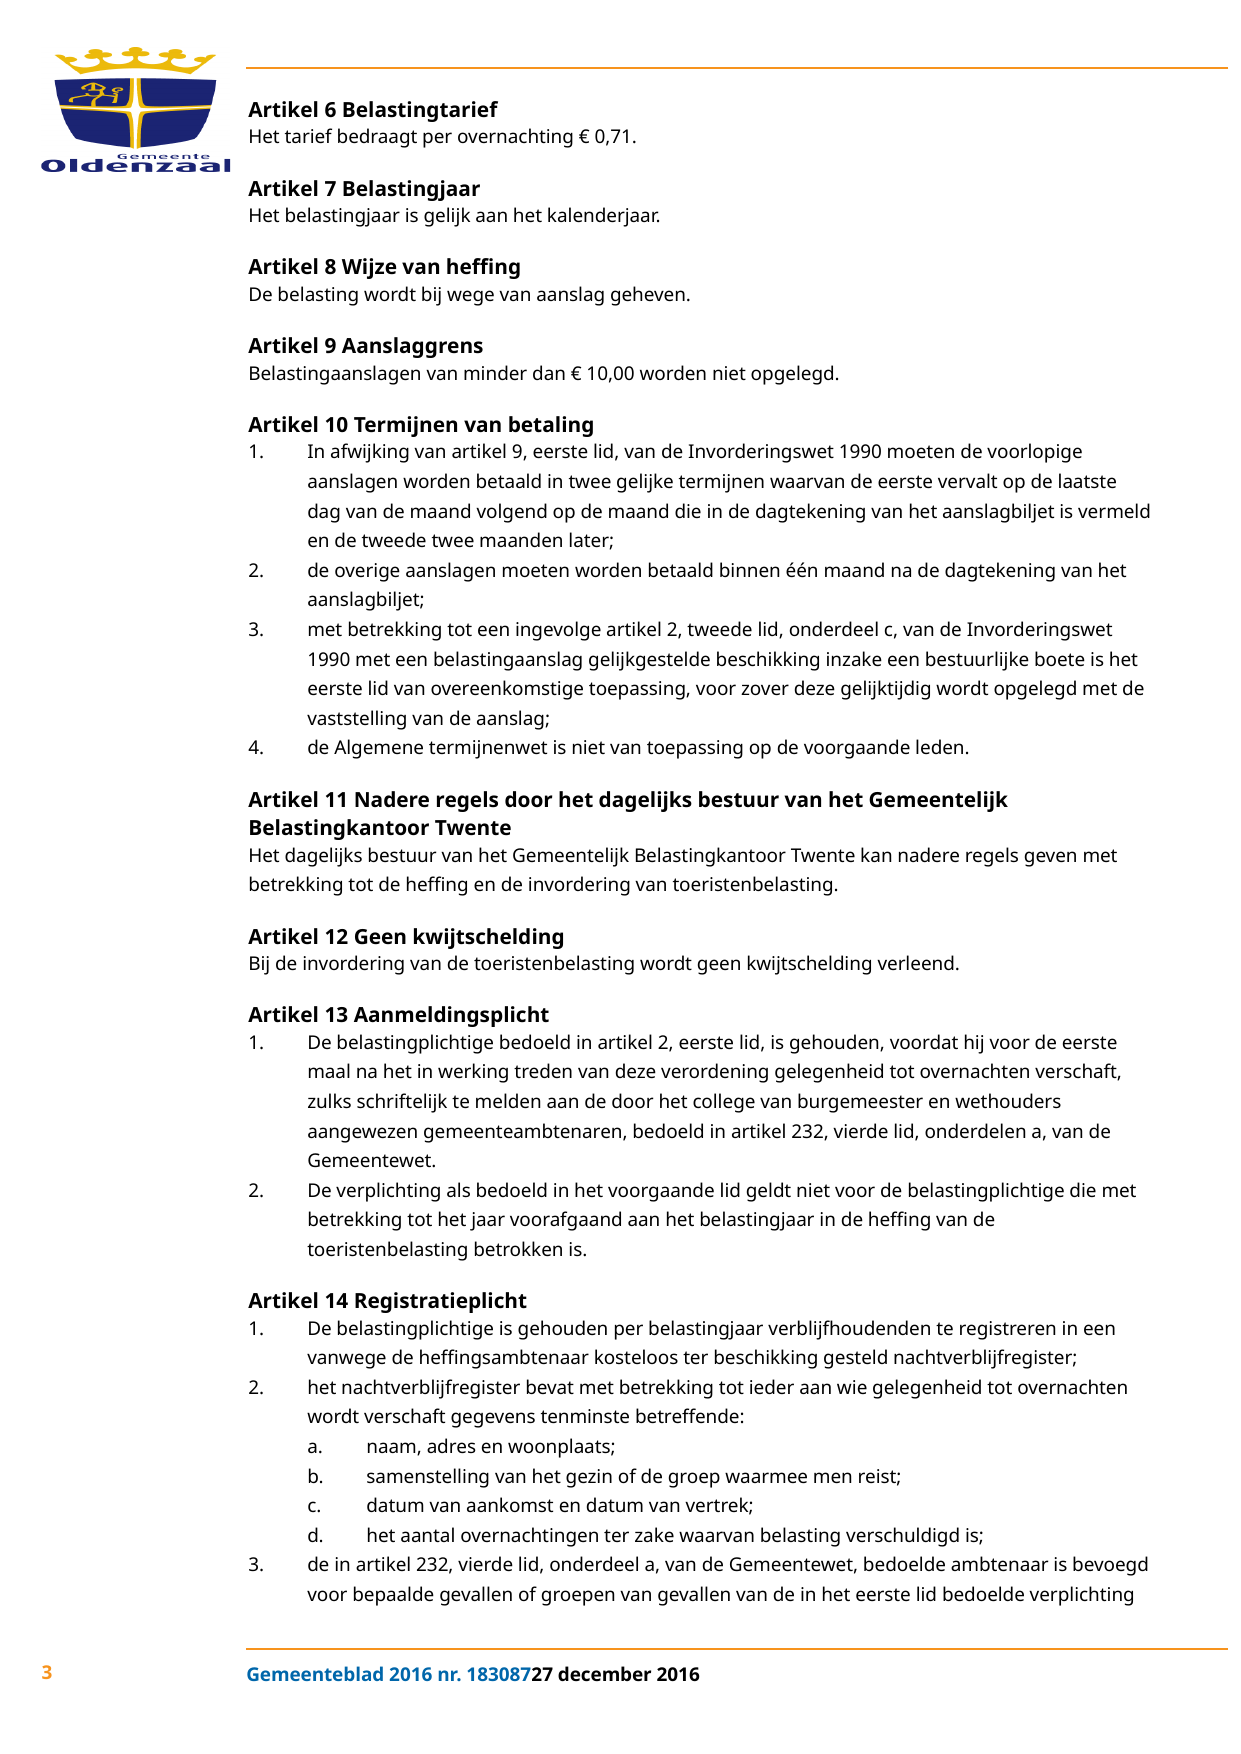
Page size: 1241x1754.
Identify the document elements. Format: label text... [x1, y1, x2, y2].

text Artikel 11 Nadere regels door het dagelijks bestuur van het Gemeentelijk Belastingkantoor Twente [248, 785, 1152, 842]
text Het belastingjaar is gelijk aan het kalenderjaar. [248, 202, 1152, 228]
list het aantal overnachtingen ter zake waarvan belasting verschuldigd is; [307, 1522, 1152, 1548]
picture [41, 47, 231, 172]
list met betrekking tot een ingevolge artikel 2, tweede lid, onderdeel c, van de Invorderingswet 1990 met een belastingaanslag gelijkgestelde beschikking inzake een bestuurlijke boete is het eerste lid van overeenkomstige toepassing, voor zover deze gelijktijdig wordt opgelegd met de vaststelling van de aanslag; [248, 616, 1152, 731]
text Artikel 9 Aanslaggrens [248, 331, 1152, 360]
text Artikel 8 Wijze van heffing [248, 252, 1152, 281]
list de overige aanslagen moeten worden betaald binnen één maand na de dagtekening van het aanslagbiljet; [248, 557, 1152, 612]
list De belastingplichtige is gehouden per belastingjaar verblijfhoudenden te registreren in een vanwege de heffingsambtenaar kosteloos ter beschikking gesteld nachtverblijfregister; [248, 1315, 1152, 1370]
list De belastingplichtige bedoeld in artikel 2, eerste lid, is gehouden, voordat hij voor de eerste maal na het in werking treden van deze verordening gelegenheid tot overnachten verschaft, zulks schriftelijk te melden aan de door het college van burgemeester en wethouders aangewezen gemeenteambtenaren, bedoeld in artikel 232, vierde lid, onderdelen a, van de Gemeentewet. [248, 1029, 1152, 1173]
list De verplichting als bedoeld in het voorgaande lid geldt niet voor de belastingplichtige die met betrekking tot het jaar voorafgaand aan het belastingjaar in de heffing van de toeristenbelasting betrokken is. [248, 1177, 1152, 1262]
text Artikel 14 Registratieplicht [248, 1287, 1152, 1315]
text De belasting wordt bij wege van aanslag geheven. [248, 281, 1152, 307]
text Artikel 7 Belastingjaar [248, 174, 1152, 202]
list de in artikel 232, vierde lid, onderdeel a, van de Gemeentewet, bedoelde ambtenaar is bevoegd voor bepaalde gevallen of groepen van gevallen van de in het eerste lid bedoelde verplichting [248, 1552, 1152, 1607]
text Belastingaanslagen van minder dan € 10,00 worden niet opgelegd. [248, 360, 1152, 386]
text Artikel 6 Belastingtarief [248, 95, 1152, 123]
text Het dagelijks bestuur van het Gemeentelijk Belastingkantoor Twente kan nadere regels geven met betrekking tot de heffing en de invordering van toeristenbelasting. [248, 842, 1152, 897]
list samenstelling van het gezin of de groep waarmee men reist; [307, 1463, 1152, 1489]
list In afwijking van artikel 9, eerste lid, van de Invorderingswet 1990 moeten de voorlopige aanslagen worden betaald in twee gelijke termijnen waarvan de eerste vervalt op de laatste dag van de maand volgend op de maand die in de dagtekening van het aanslagbiljet is vermeld en de tweede twee maanden later; [248, 439, 1152, 553]
text Het tarief bedraagt per overnachting € 0,71. [248, 123, 1152, 149]
text Bij de invordering van de toeristenbelasting wordt geen kwijtschelding verleend. [248, 950, 1152, 976]
list de Algemene termijnenwet is niet van toepassing op de voorgaande leden. [248, 734, 1152, 760]
list naam, adres en woonplaats; [307, 1433, 1152, 1459]
list datum van aankomst en datum van vertrek; [307, 1492, 1152, 1518]
text Artikel 12 Geen kwijtschelding [248, 922, 1152, 950]
text Artikel 10 Termijnen van betaling [248, 410, 1152, 439]
text Artikel 13 Aanmeldingsplicht [248, 1001, 1152, 1029]
list het nachtverblijfregister bevat met betrekking tot ieder aan wie gelegenheid tot overnachten wordt verschaft gegevens tenminste betreffende: [248, 1374, 1152, 1429]
